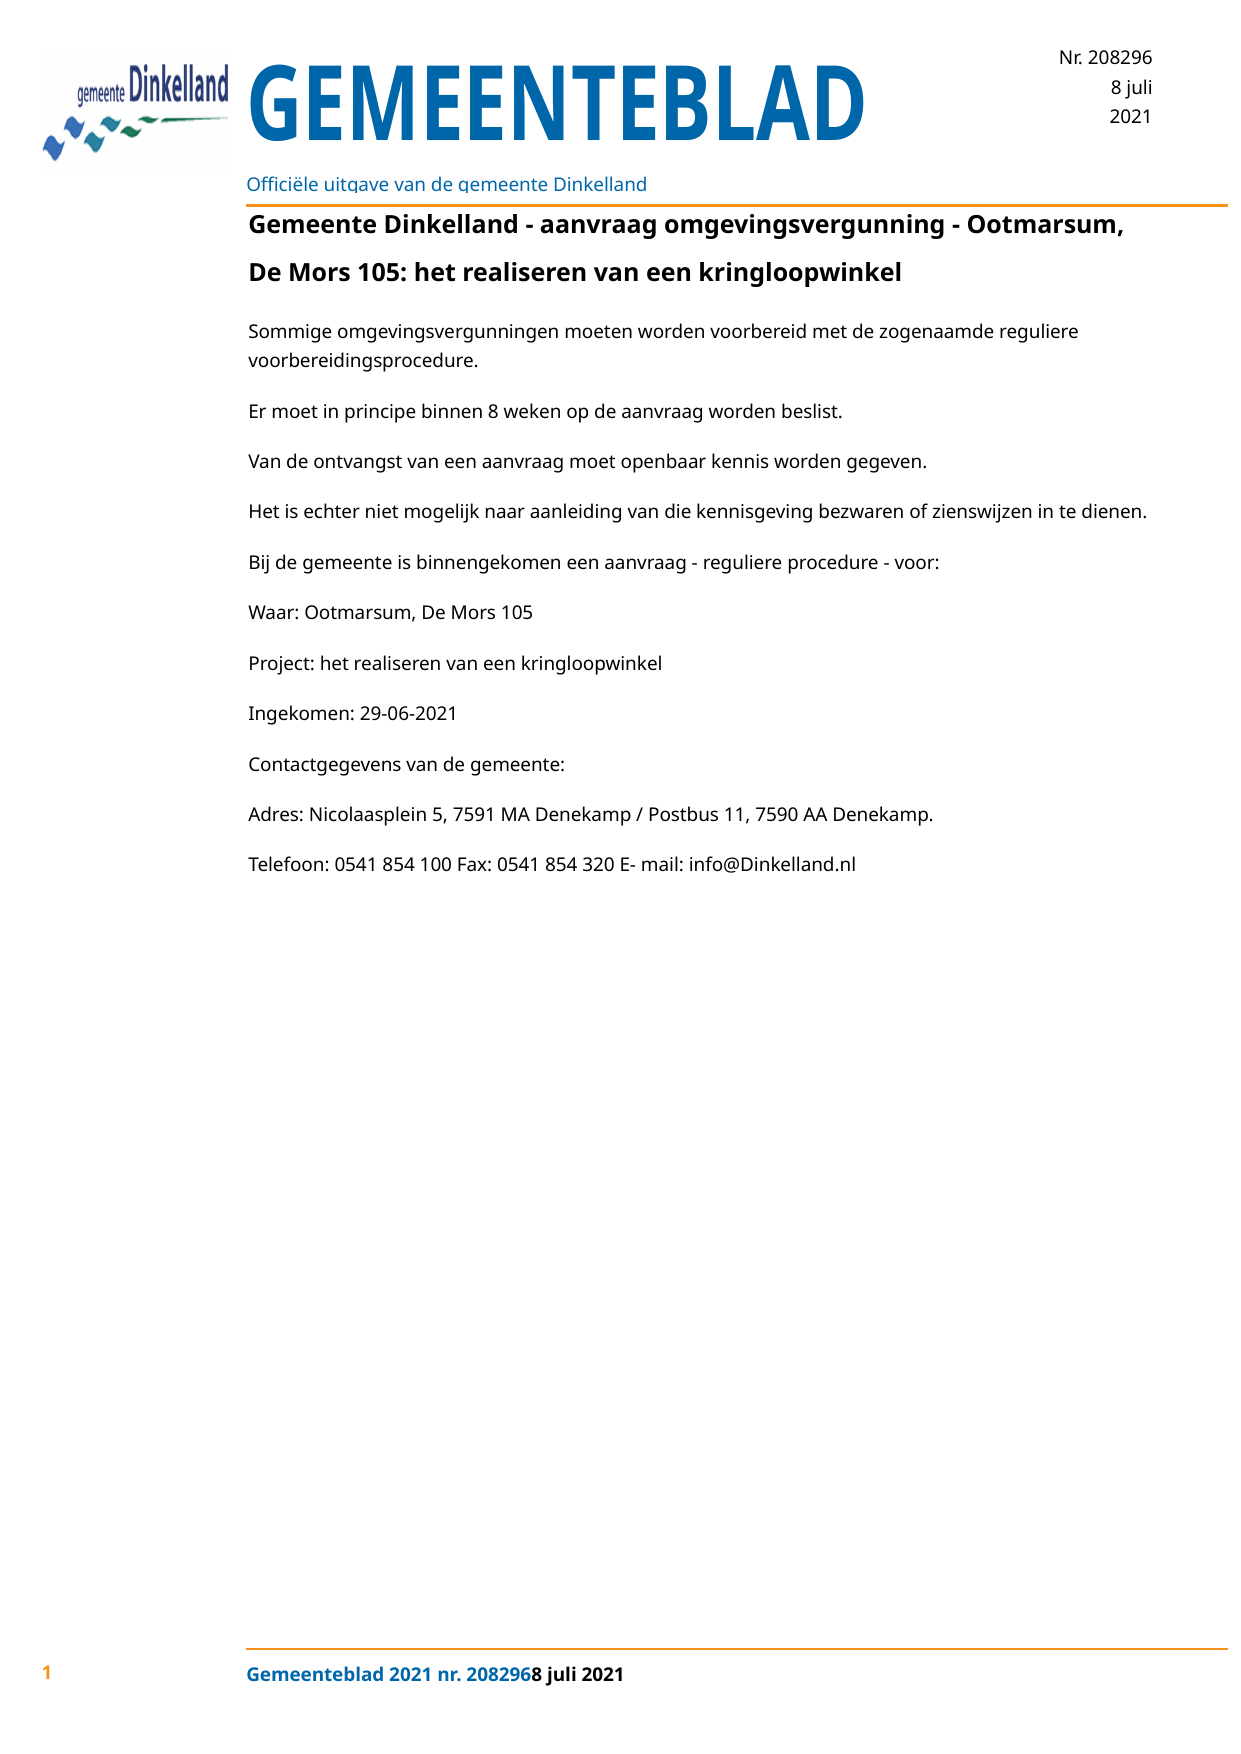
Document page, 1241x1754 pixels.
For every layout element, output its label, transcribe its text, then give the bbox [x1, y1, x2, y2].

text Gemeente Dinkelland - aanvraag omgevingsvergunning - Ootmarsum, De Mors 105: het realiseren van een kringloopwinkel [248, 207, 1152, 288]
text Bij de gemeente is binnengekomen een aanvraag - reguliere procedure - voor: [248, 549, 1152, 575]
text Project: het realiseren van een kringloopwinkel [248, 650, 1152, 676]
text Waar: Ootmarsum, De Mors 105 [248, 599, 1152, 625]
text Ingekomen: 29-06-2021 [248, 700, 1152, 726]
text Contactgegevens van de gemeente: [248, 751, 1152, 777]
text Van de ontvangst van een aanvraag moet openbaar kennis worden gegeven. [248, 448, 1152, 474]
text Telefoon: 0541 854 100 Fax: 0541 854 320 E- mail: info@Dinkelland.nl [248, 852, 1152, 877]
text Het is echter niet mogelijk naar aanleiding van die kennisgeving bezwaren of zienswijzen in te dienen. [248, 499, 1152, 524]
text Er moet in principe binnen 8 weken op de aanvraag worden beslist. [248, 398, 1152, 424]
text Sommige omgevingsvergunningen moeten worden voorbereid met de zogenaamde reguliere voorbereidingsprocedure. [248, 318, 1152, 373]
picture [41, 47, 231, 172]
text Adres: Nicolaasplein 5, 7591 MA Denekamp / Postbus 11, 7590 AA Denekamp. [248, 801, 1152, 827]
